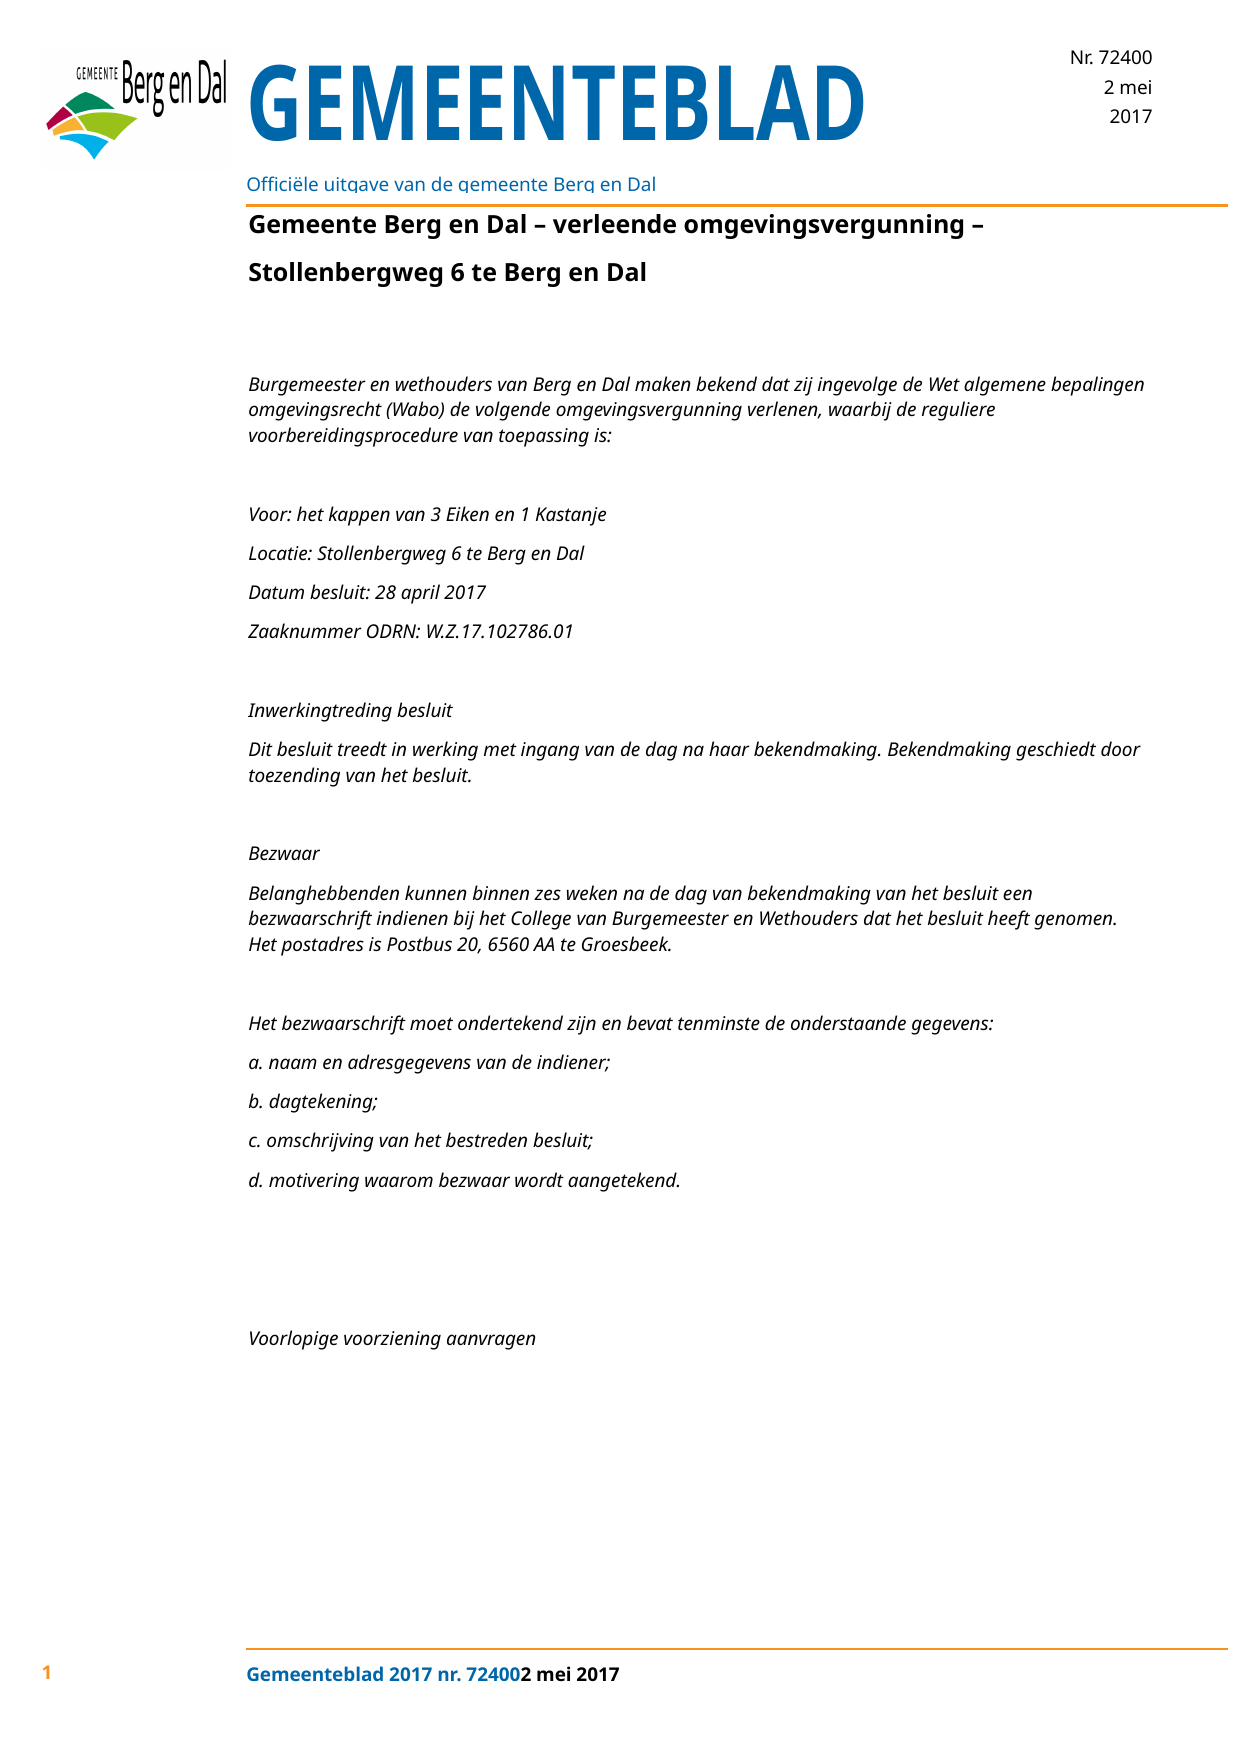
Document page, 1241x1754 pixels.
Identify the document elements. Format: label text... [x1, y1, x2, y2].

text Locatie: Stollenbergweg 6 te Berg en Dal [248, 540, 1152, 566]
text Belanghebbenden kunnen binnen zes weken na de dag van bekendmaking van het besluit een bezwaarschrift indienen bij het College van Burgemeester en Wethouders dat het besluit heeft genomen. Het postadres is Postbus 20, 6560 AA te Groesbeek. [248, 880, 1152, 957]
text Zaaknummer ODRN: W.Z.17.102786.01 [248, 618, 1152, 644]
text Inwerkingtreding besluit [248, 697, 1152, 723]
text Het bezwaarschrift moet ondertekend zijn en bevat tenminste de onderstaande gegevens: [248, 1010, 1152, 1036]
text Dit besluit treedt in werking met ingang van de dag na haar bekendmaking. Bekendmaking geschiedt door toezending van het besluit. [248, 736, 1152, 788]
text Burgemeester en wethouders van Berg en Dal maken bekend dat zij ingevolge de Wet algemene bepalingen omgevingsrecht (Wabo) de volgende omgevingsvergunning verlenen, waarbij de reguliere voorbereidingsprocedure van toepassing is: [248, 371, 1152, 448]
text b. dagtekening; [248, 1088, 1152, 1114]
text a. naam en adresgegevens van de indiener; [248, 1049, 1152, 1075]
text Gemeente Berg en Dal – verleende omgevingsvergunning – Stollenbergweg 6 te Berg en Dal [248, 207, 1152, 288]
text c. omschrijving van het bestreden besluit; [248, 1128, 1152, 1153]
picture [41, 47, 231, 172]
text Datum besluit: 28 april 2017 [248, 579, 1152, 605]
text Voorlopige voorziening aanvragen [248, 1326, 1152, 1351]
text Voor: het kappen van 3 Eiken en 1 Kastanje [248, 501, 1152, 526]
text Bezwaar [248, 841, 1152, 866]
text d. motivering waarom bezwaar wordt aangetekend. [248, 1167, 1152, 1193]
